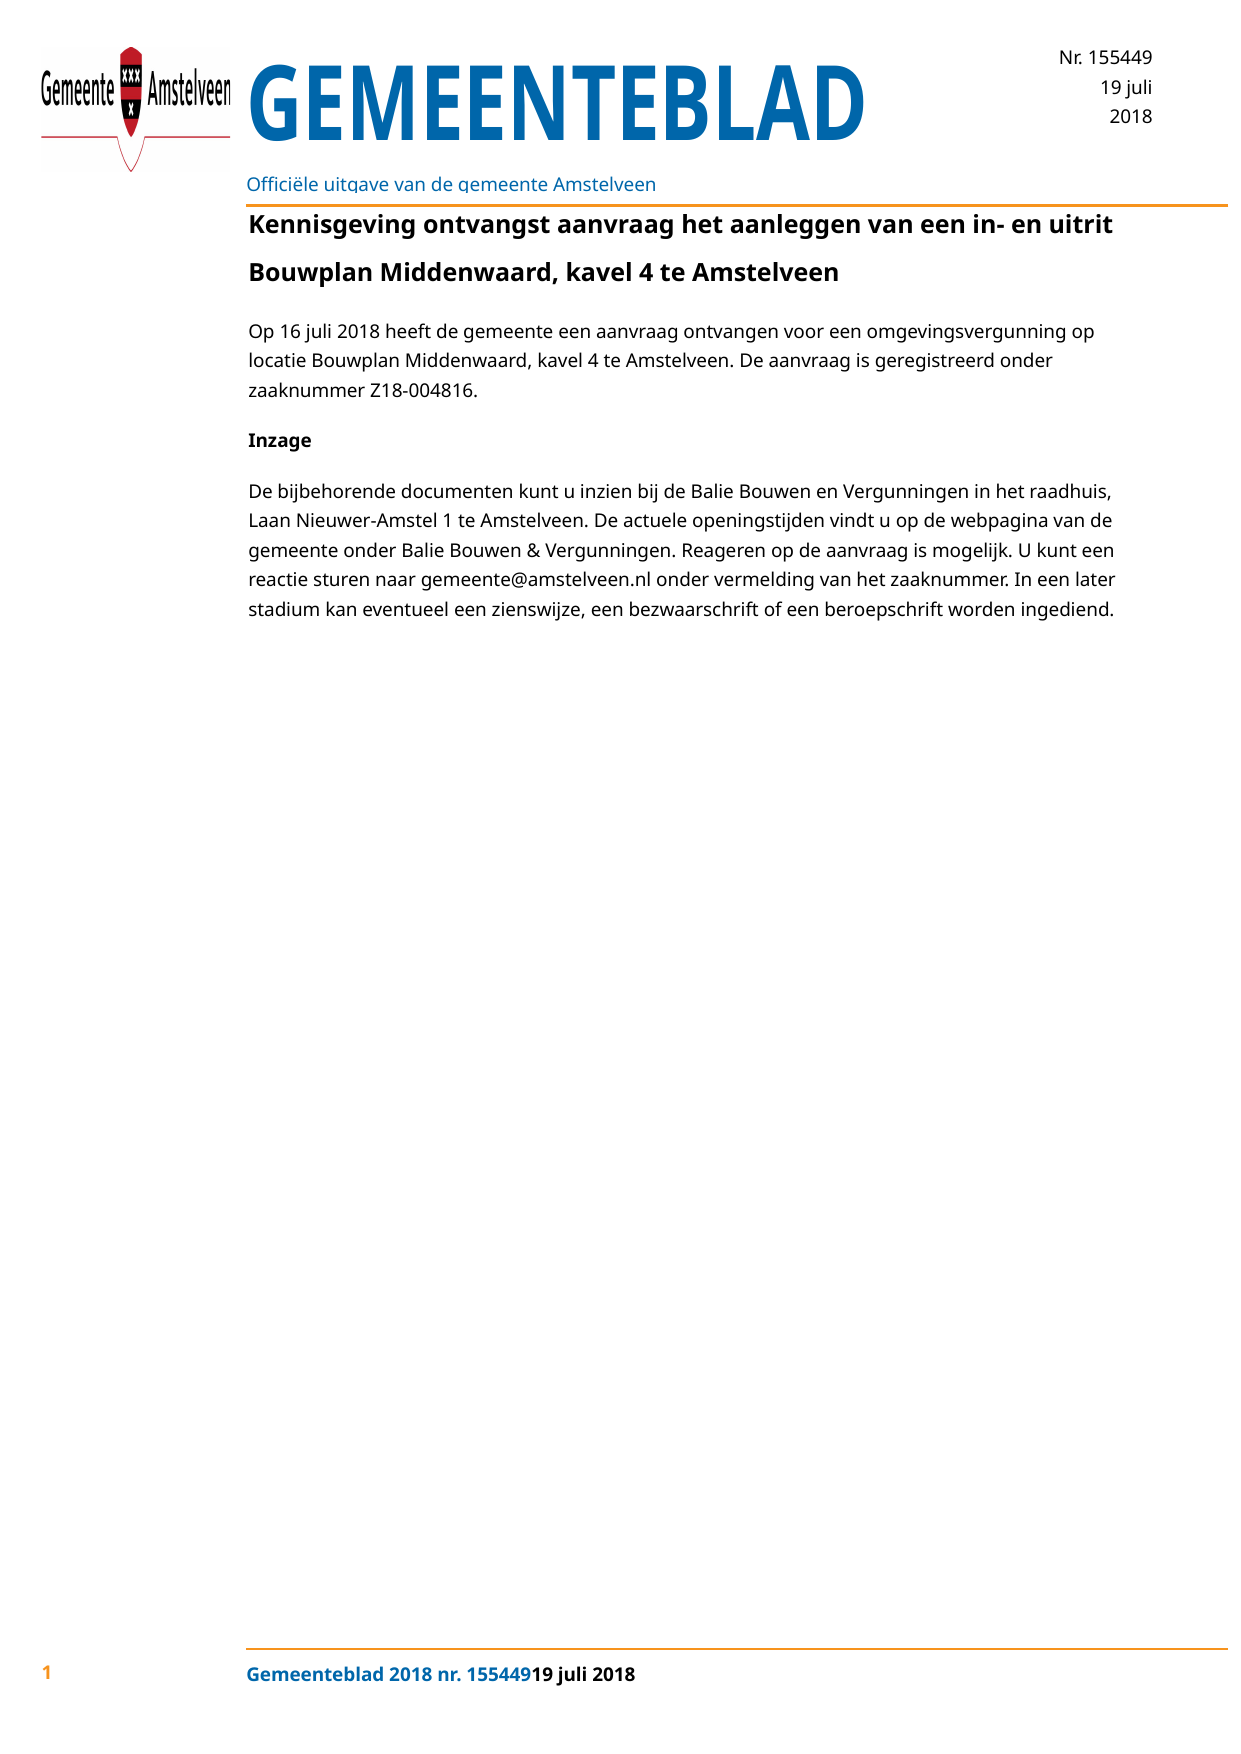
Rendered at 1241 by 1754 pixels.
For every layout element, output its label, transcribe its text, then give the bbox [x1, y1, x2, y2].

text Kennisgeving ontvangst aanvraag het aanleggen van een in- en uitrit Bouwplan Middenwaard, kavel 4 te Amstelveen [248, 207, 1152, 288]
picture [41, 47, 231, 172]
text Op 16 juli 2018 heeft de gemeente een aanvraag ontvangen voor een omgevingsvergunning op locatie Bouwplan Middenwaard, kavel 4 te Amstelveen. De aanvraag is geregistreerd onder zaaknummer Z18-004816. [248, 318, 1152, 403]
text De bijbehorende documenten kunt u inzien bij de Balie Bouwen en Vergunningen in het raadhuis, Laan Nieuwer-Amstel 1 te Amstelveen. De actuele openingstijden vindt u op de webpagina van de gemeente onder Balie Bouwen & Vergunningen. Reageren op de aanvraag is mogelijk. U kunt een reactie sturen naar gemeente@amstelveen.nl onder vermelding van het zaaknummer. In een later stadium kan eventueel een zienswijze, een bezwaarschrift of een beroepschrift worden ingediend. [248, 478, 1152, 622]
text Inzage [248, 427, 1152, 453]
